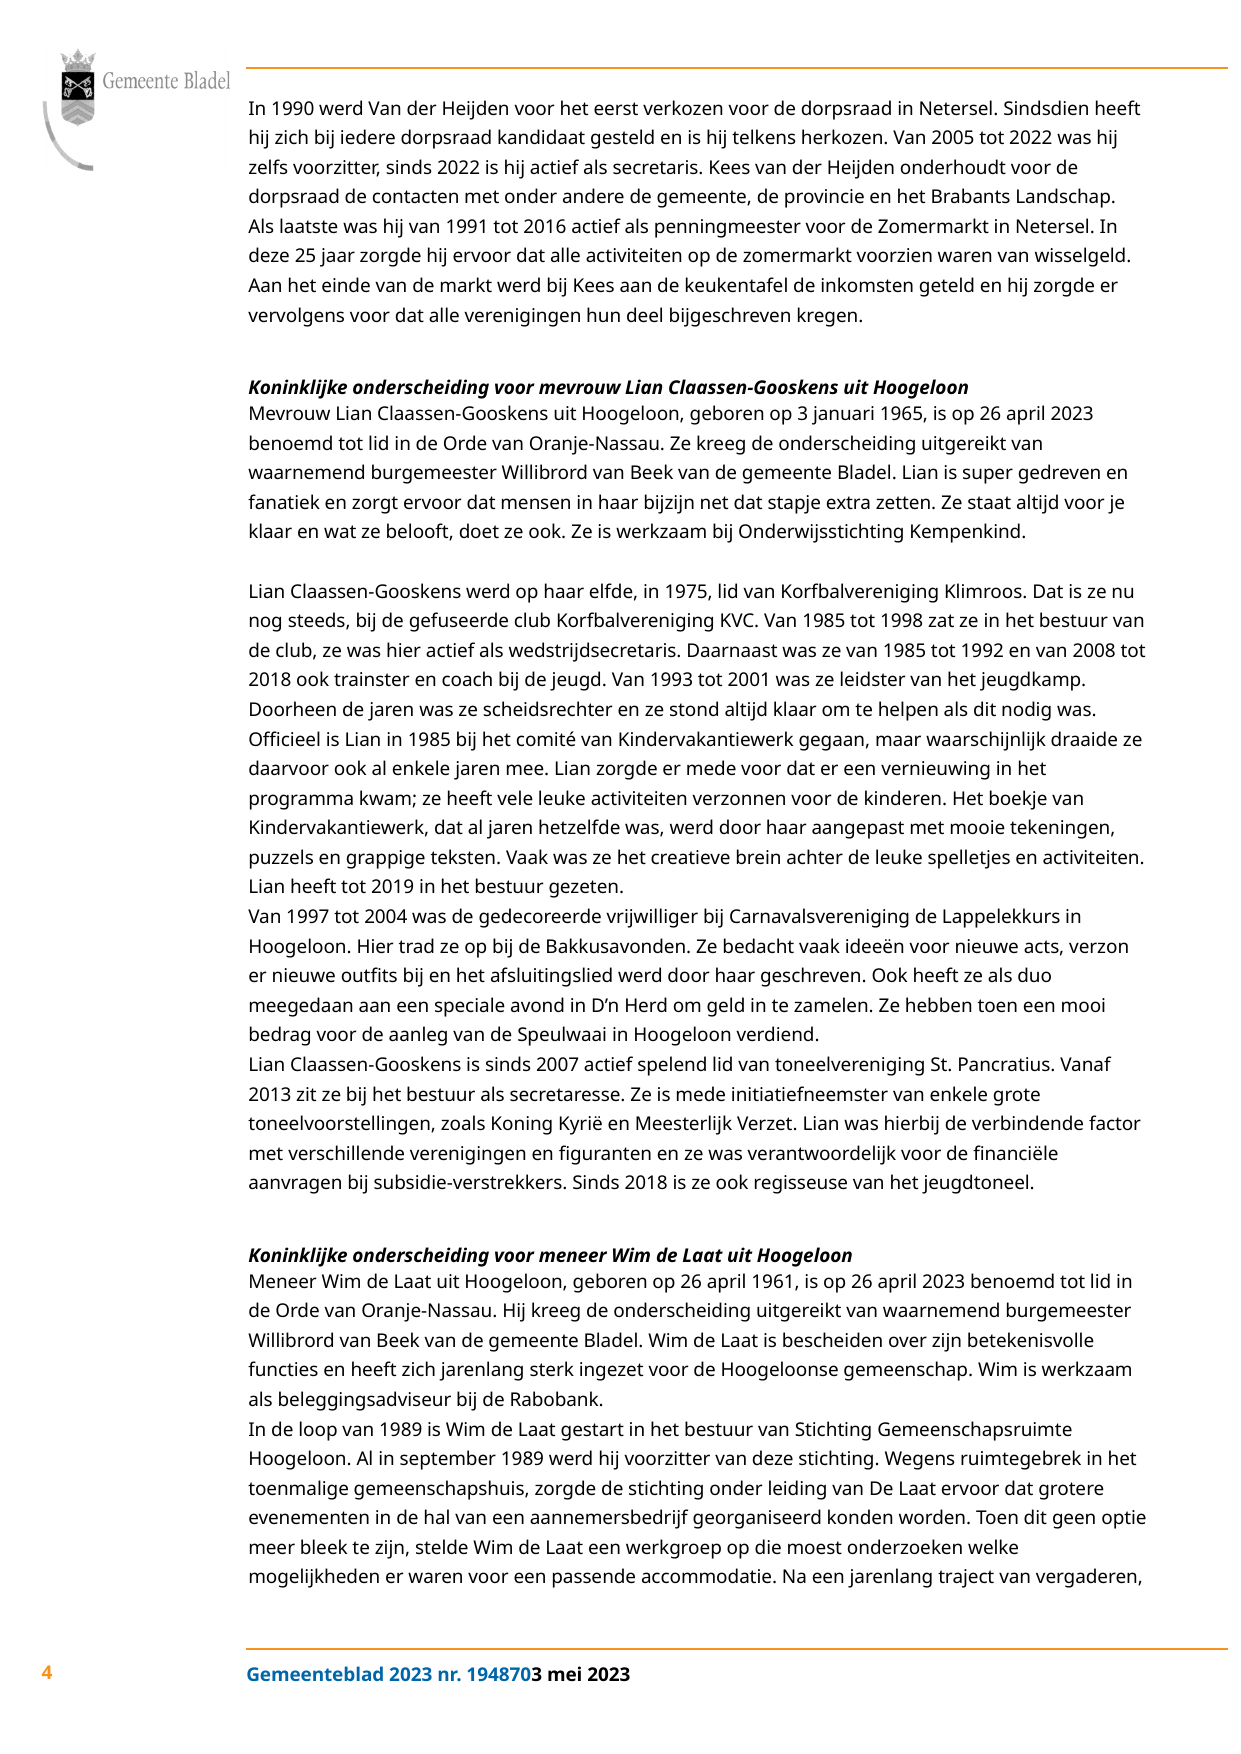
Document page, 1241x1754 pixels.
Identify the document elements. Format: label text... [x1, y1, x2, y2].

text Lian Claassen-Gooskens is sinds 2007 actief spelend lid van toneelvereniging St. Pancratius. Vanaf 2013 zit ze bij het bestuur als secretaresse. Ze is mede initiatiefneemster van enkele grote toneelvoorstellingen, zoals Koning Kyrië en Meesterlijk Verzet. Lian was hierbij de verbindende factor met verschillende verenigingen en figuranten en ze was verantwoordelijk voor de financiële aanvragen bij subsidie-verstrekkers. Sinds 2018 is ze ook regisseuse van het jeugdtoneel. [248, 1051, 1152, 1195]
text Mevrouw Lian Claassen-Gooskens uit Hoogeloon, geboren op 3 januari 1965, is op 26 april 2023 benoemd tot lid in de Orde van Oranje-Nassau. Ze kreeg de onderscheiding uitgereikt van waarnemend burgemeester Willibrord van Beek van de gemeente Bladel. Lian is super gedreven en fanatiek en zorgt ervoor dat mensen in haar bijzijn net dat stapje extra zetten. Ze staat altijd voor je klaar en wat ze belooft, doet ze ook. Ze is werkzaam bij Onderwijsstichting Kempenkind. [248, 400, 1152, 544]
text Koninklijke onderscheiding voor meneer Wim de Laat uit Hoogeloon [248, 1242, 1152, 1268]
text Officieel is Lian in 1985 bij het comité van Kindervakantiewerk gegaan, maar waarschijnlijk draaide ze daarvoor ook al enkele jaren mee. Lian zorgde er mede voor dat er een vernieuwing in het programma kwam; ze heeft vele leuke activiteiten verzonnen voor de kinderen. Het boekje van Kindervakantiewerk, dat al jaren hetzelfde was, werd door haar aangepast met mooie tekeningen, puzzels en grappige teksten. Vaak was ze het creatieve brein achter de leuke spelletjes en activiteiten. Lian heeft tot 2019 in het bestuur gezeten. [248, 726, 1152, 899]
text Als laatste was hij van 1991 tot 2016 actief als penningmeester voor de Zomermarkt in Netersel. In deze 25 jaar zorgde hij ervoor dat alle activiteiten op de zomermarkt voorzien waren van wisselgeld. Aan het einde van de markt werd bij Kees aan de keukentafel de inkomsten geteld en hij zorgde er vervolgens voor dat alle verenigingen hun deel bijgeschreven kregen. [248, 213, 1152, 328]
text Lian Claassen-Gooskens werd op haar elfde, in 1975, lid van Korfbalvereniging Klimroos. Dat is ze nu nog steeds, bij de gefuseerde club Korfbalvereniging KVC. Van 1985 tot 1998 zat ze in het bestuur van de club, ze was hier actief als wedstrijdsecretaris. Daarnaast was ze van 1985 tot 1992 en van 2008 tot 2018 ook trainster en coach bij de jeugd. Van 1993 tot 2001 was ze leidster van het jeugdkamp. Doorheen de jaren was ze scheidsrechter en ze stond altijd klaar om te helpen als dit nodig was. [248, 578, 1152, 722]
text Koninklijke onderscheiding voor mevrouw Lian Claassen-Gooskens uit Hoogeloon [248, 374, 1152, 400]
text Van 1997 tot 2004 was de gedecoreerde vrijwilliger bij Carnavalsvereniging de Lappelekkurs in Hoogeloon. Hier trad ze op bij de Bakkusavonden. Ze bedacht vaak ideeën voor nieuwe acts, verzon er nieuwe outfits bij en het afsluitingslied werd door haar geschreven. Ook heeft ze als duo meegedaan aan een speciale avond in D’n Herd om geld in te zamelen. Ze hebben toen een mooi bedrag voor de aanleg van de Speulwaai in Hoogeloon verdiend. [248, 903, 1152, 1047]
picture [41, 47, 231, 172]
text In 1990 werd Van der Heijden voor het eerst verkozen voor de dorpsraad in Netersel. Sindsdien heeft hij zich bij iedere dorpsraad kandidaat gesteld en is hij telkens herkozen. Van 2005 tot 2022 was hij zelfs voorzitter, sinds 2022 is hij actief als secretaris. Kees van der Heijden onderhoudt voor de dorpsraad de contacten met onder andere de gemeente, de provincie en het Brabants Landschap. [248, 95, 1152, 209]
text Meneer Wim de Laat uit Hoogeloon, geboren op 26 april 1961, is op 26 april 2023 benoemd tot lid in de Orde van Oranje-Nassau. Hij kreeg de onderscheiding uitgereikt van waarnemend burgemeester Willibrord van Beek van de gemeente Bladel. Wim de Laat is bescheiden over zijn betekenisvolle functies en heeft zich jarenlang sterk ingezet voor de Hoogeloonse gemeenschap. Wim is werkzaam als beleggingsadviseur bij de Rabobank. [248, 1268, 1152, 1412]
text In de loop van 1989 is Wim de Laat gestart in het bestuur van Stichting Gemeenschapsruimte Hoogeloon. Al in september 1989 werd hij voorzitter van deze stichting. Wegens ruimtegebrek in het toenmalige gemeenschapshuis, zorgde de stichting onder leiding van De Laat ervoor dat grotere evenementen in de hal van een aannemersbedrijf georganiseerd konden worden. Toen dit geen optie meer bleek te zijn, stelde Wim de Laat een werkgroep op die moest onderzoeken welke mogelijkheden er waren voor een passende accommodatie. Na een jarenlang traject van vergaderen, [248, 1416, 1152, 1589]
